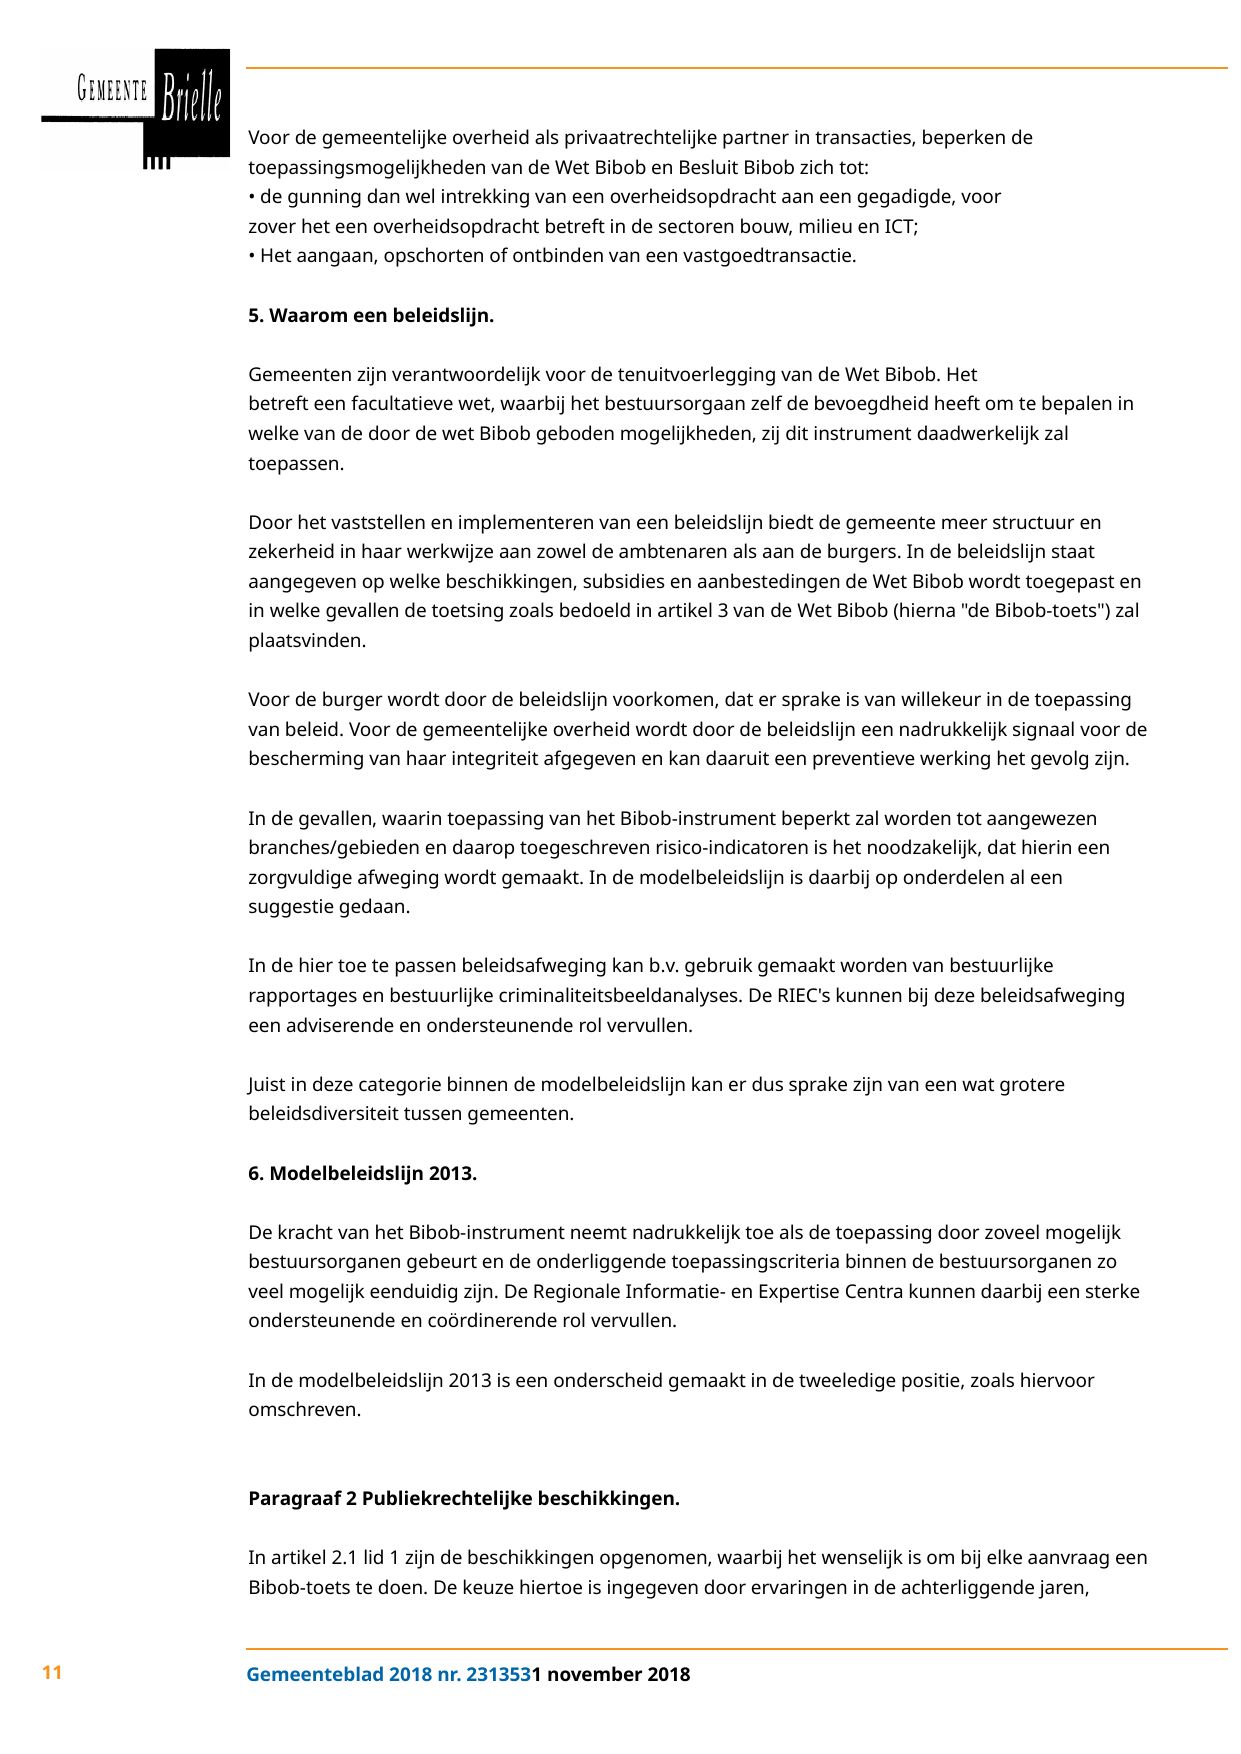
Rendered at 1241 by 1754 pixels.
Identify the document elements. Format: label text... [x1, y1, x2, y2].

text • Het aangaan, opschorten of ontbinden van een vastgoedtransactie. [248, 243, 1152, 268]
text In de modelbeleidslijn 2013 is een onderscheid gemaakt in de tweeledige positie, zoals hiervoor omschreven. [248, 1367, 1152, 1422]
text • de gunning dan wel intrekking van een overheidsopdracht aan een gegadigde, voor [248, 183, 1152, 209]
text In de gevallen, waarin toepassing van het Bibob-instrument beperkt zal worden tot aangewezen branches/gebieden en daarop toegeschreven risico-indicatoren is het noodzakelijk, dat hierin een zorgvuldige afweging wordt gemaakt. In de modelbeleidslijn is daarbij op onderdelen al een suggestie gedaan. [248, 805, 1152, 919]
text Juist in deze categorie binnen de modelbeleidslijn kan er dus sprake zijn van een wat grotere beleidsdiversiteit tussen gemeenten. [248, 1071, 1152, 1126]
text 6. Modelbeleidslijn 2013. [248, 1160, 1152, 1186]
text De kracht van het Bibob-instrument neemt nadrukkelijk toe als de toepassing door zoveel mogelijk bestuursorganen gebeurt en de onderliggende toepassingscriteria binnen de bestuursorganen zo veel mogelijk eenduidig zijn. De Regionale Informatie- en Expertise Centra kunnen daarbij een sterke ondersteunende en coördinerende rol vervullen. [248, 1219, 1152, 1333]
text 5. Waarom een beleidslijn. [248, 302, 1152, 328]
text zover het een overheidsopdracht betreft in de sectoren bouw, milieu en ICT; [248, 213, 1152, 239]
text Paragraaf 2 Publiekrechtelijke beschikkingen. [248, 1485, 1152, 1511]
text Door het vaststellen en implementeren van een beleidslijn biedt de gemeente meer structuur en zekerheid in haar werkwijze aan zowel de ambtenaren als aan de burgers. In de beleidslijn staat aangegeven op welke beschikkingen, subsidies en aanbestedingen de Wet Bibob wordt toegepast en in welke gevallen de toetsing zoals bedoeld in artikel 3 van de Wet Bibob (hierna "de Bibob-toets") zal plaatsvinden. [248, 509, 1152, 653]
picture [41, 47, 231, 172]
text Gemeenten zijn verantwoordelijk voor de tenuitvoerlegging van de Wet Bibob. Het [248, 361, 1152, 387]
text In artikel 2.1 lid 1 zijn de beschikkingen opgenomen, waarbij het wenselijk is om bij elke aanvraag een Bibob-toets te doen. De keuze hiertoe is ingegeven door ervaringen in de achterliggende jaren, [248, 1544, 1152, 1600]
text Voor de gemeentelijke overheid als privaatrechtelijke partner in transacties, beperken de toepassingsmogelijkheden van de Wet Bibob en Besluit Bibob zich tot: [248, 124, 1152, 180]
text In de hier toe te passen beleidsafweging kan b.v. gebruik gemaakt worden van bestuurlijke rapportages en bestuurlijke criminaliteitsbeeldanalyses. De RIEC's kunnen bij deze beleidsafweging een adviserende en ondersteunende rol vervullen. [248, 953, 1152, 1038]
text Voor de burger wordt door de beleidslijn voorkomen, dat er sprake is van willekeur in de toepassing van beleid. Voor de gemeentelijke overheid wordt door de beleidslijn een nadrukkelijk signaal voor de bescherming van haar integriteit afgegeven en kan daaruit een preventieve werking het gevolg zijn. [248, 686, 1152, 771]
text betreft een facultatieve wet, waarbij het bestuursorgaan zelf de bevoegdheid heeft om te bepalen in welke van de door de wet Bibob geboden mogelijkheden, zij dit instrument daadwerkelijk zal toepassen. [248, 391, 1152, 476]
